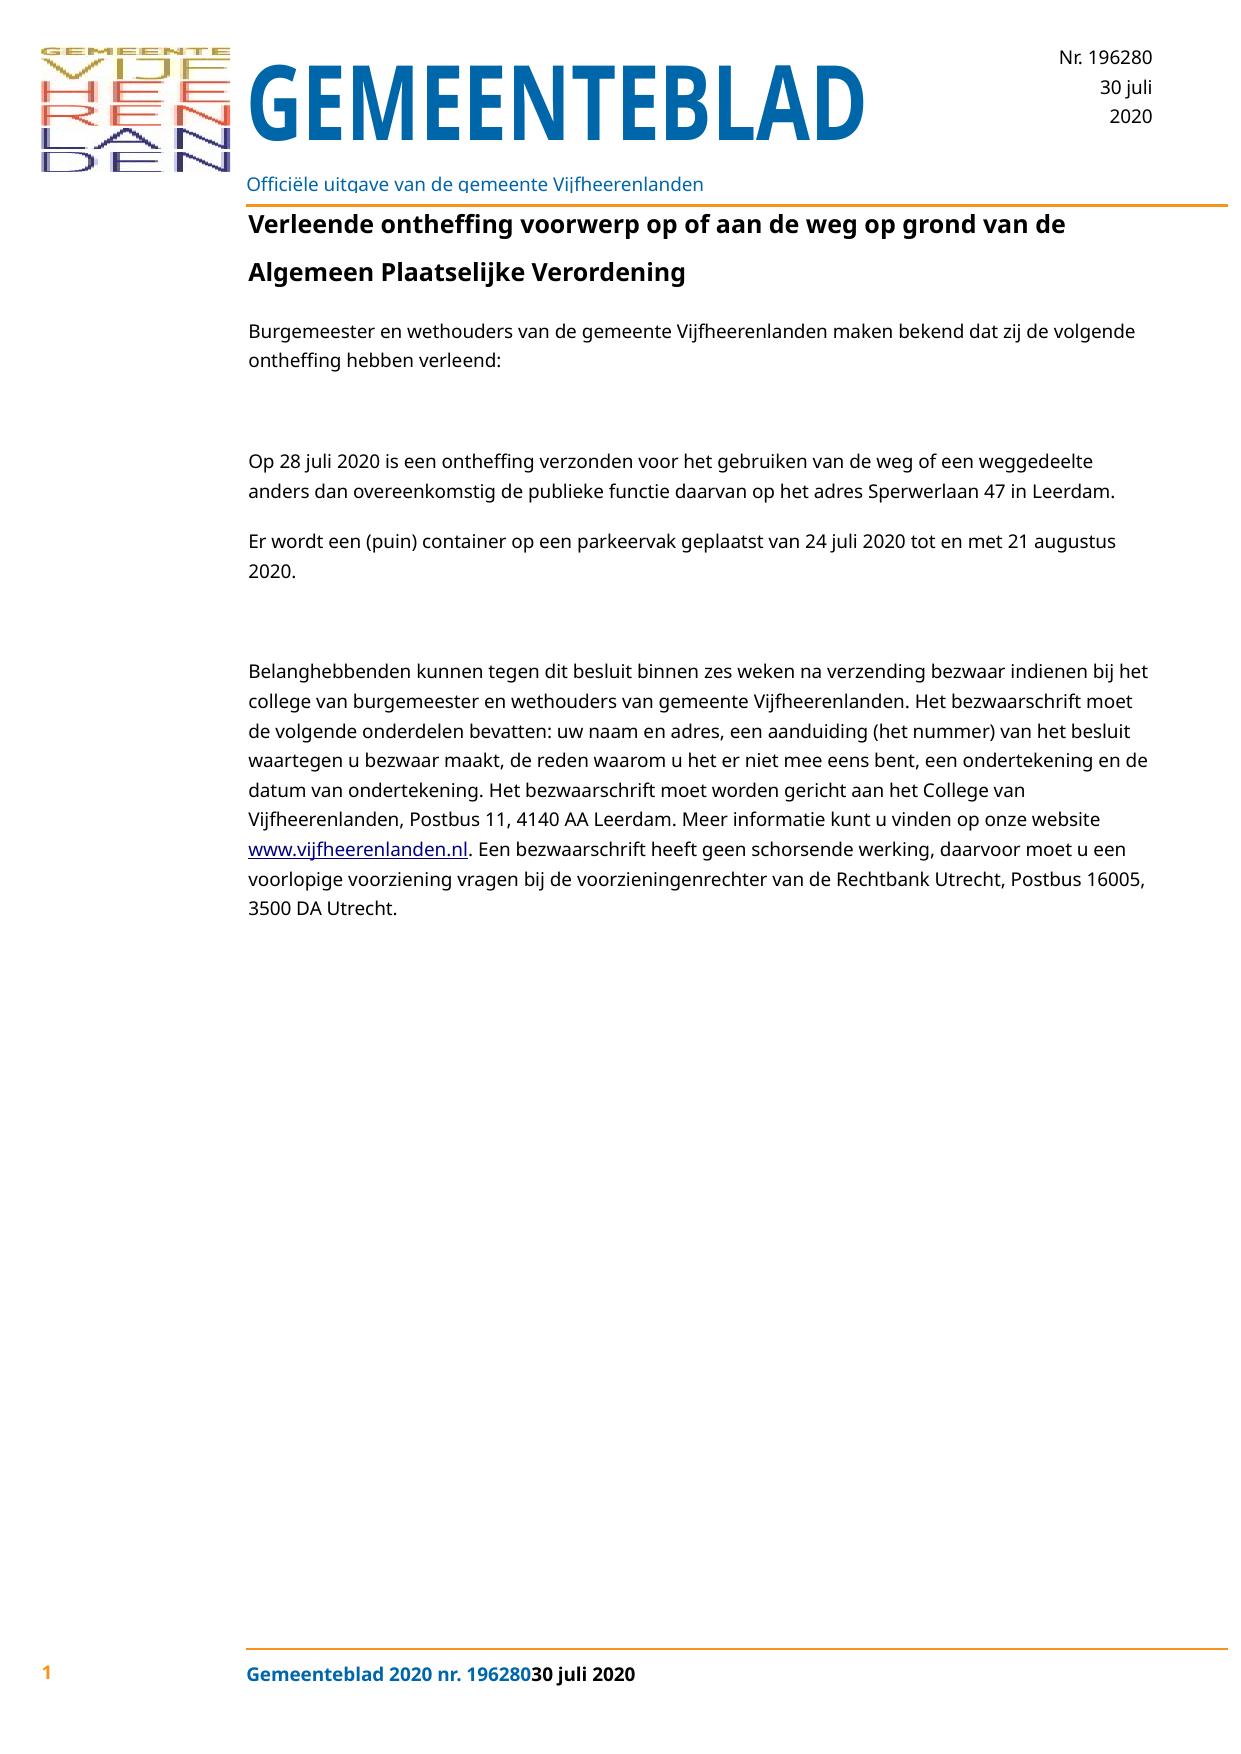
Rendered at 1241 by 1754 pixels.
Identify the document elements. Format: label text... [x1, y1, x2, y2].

text Op 28 juli 2020 is een ontheffing verzonden voor het gebruiken van de weg of een weggedeelte anders dan overeenkomstig de publieke functie daarvan op het adres Sperwerlaan 47 in Leerdam. [248, 448, 1152, 504]
text Burgemeester en wethouders van de gemeente Vijfheerenlanden maken bekend dat zij de volgende ontheffing hebben verleend: [248, 318, 1152, 373]
text Verleende ontheffing voorwerp op of aan de weg op grond van de Algemeen Plaatselijke Verordening [248, 207, 1152, 288]
picture [41, 47, 231, 172]
text Belanghebbenden kunnen tegen dit besluit binnen zes weken na verzending bezwaar indienen bij het college van burgemeester en wethouders van gemeente Vijfheerenlanden. Het bezwaarschrift moet de volgende onderdelen bevatten: uw naam en adres, een aanduiding (het nummer) van het besluit waartegen u bezwaar maakt, de reden waarom u het er niet mee eens bent, een ondertekening en de datum van ondertekening. Het bezwaarschrift moet worden gericht aan het College van Vijfheerenlanden, Postbus 11, 4140 AA Leerdam. Meer informatie kunt u vinden op onze website www.vijfheerenlanden.nl. Een bezwaarschrift heeft geen schorsende werking, daarvoor moet u een voorlopige voorziening vragen bij de voorzieningenrechter van de Rechtbank Utrecht, Postbus 16005, 3500 DA Utrecht. [248, 659, 1152, 921]
text Er wordt een (puin) container op een parkeervak geplaatst van 24 juli 2020 tot en met 21 augustus 2020. [248, 528, 1152, 584]
